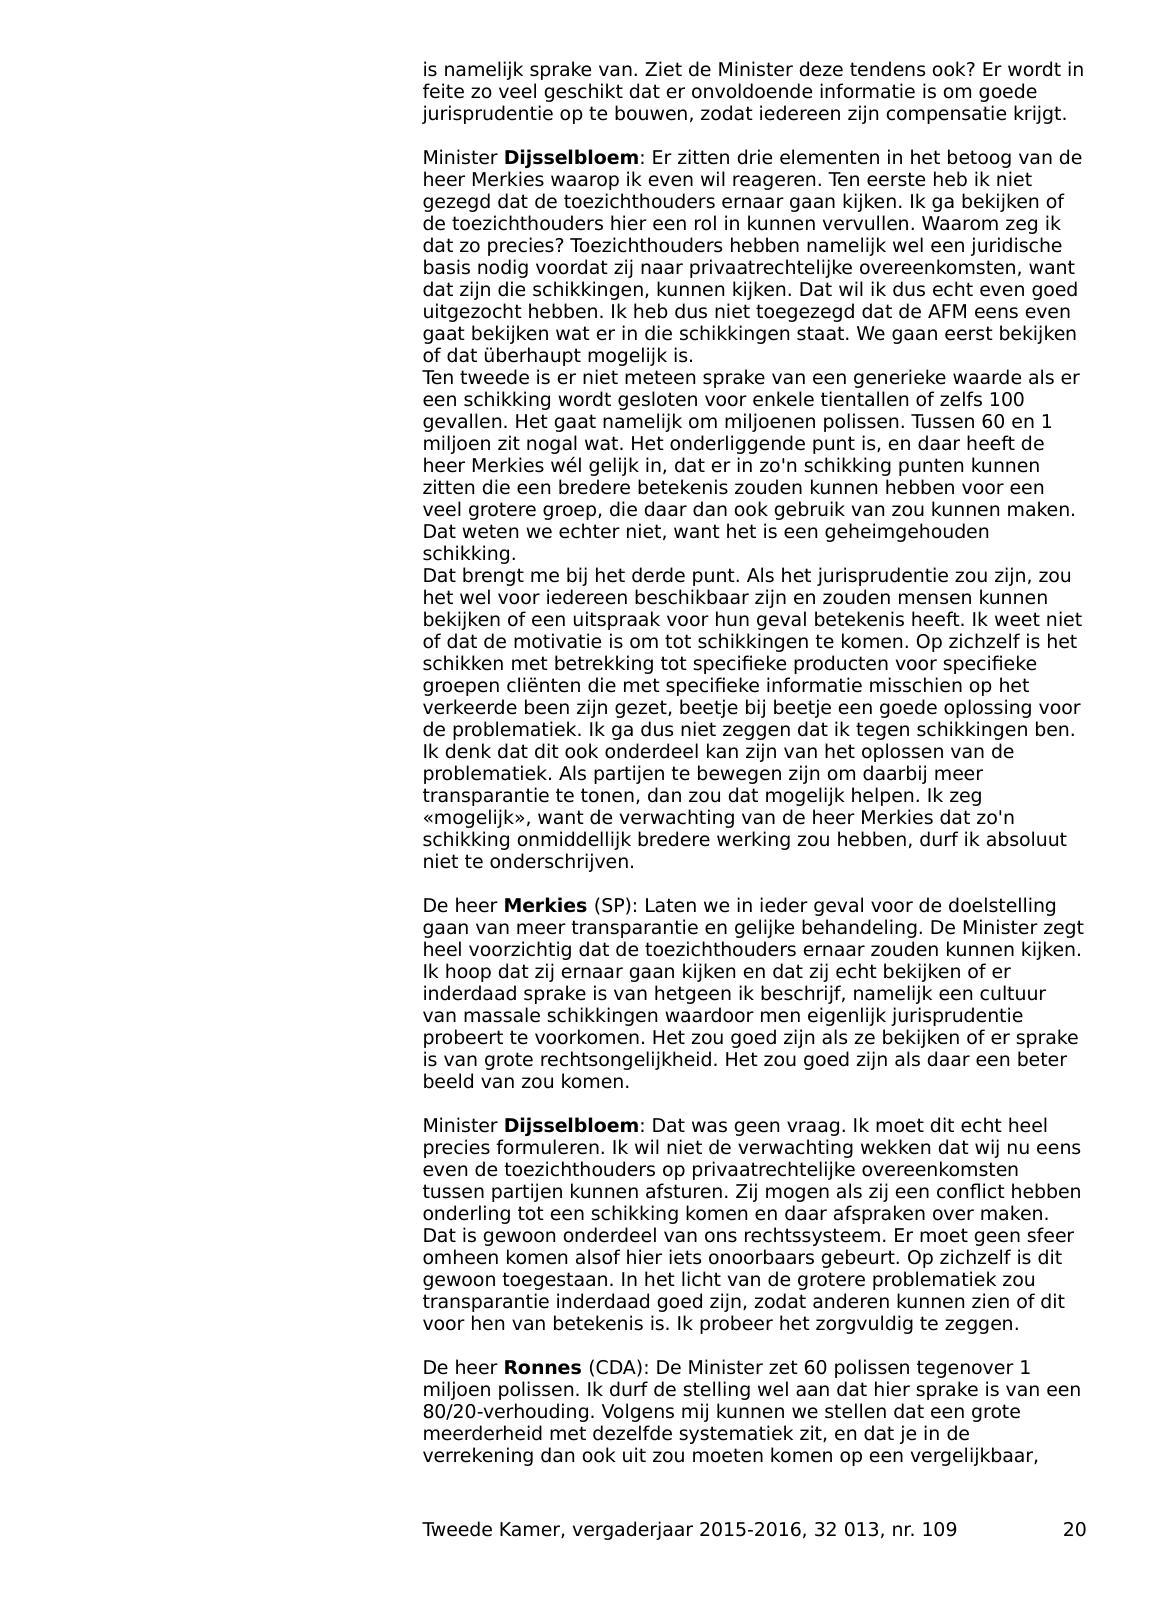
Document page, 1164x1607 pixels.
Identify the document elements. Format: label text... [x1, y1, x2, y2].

text Dat brengt me bij het derde punt. Als het jurisprudentie zou zijn, zou het wel voor iedereen beschikbaar zijn en zouden mensen kunnen bekijken of een uitspraak voor hun geval betekenis heeft. Ik weet niet of dat de motivatie is om tot schikkingen te komen. Op zichzelf is het schikken met betrekking tot specifieke producten voor specifieke groepen cliënten die met specifieke informatie misschien op het verkeerde been zijn gezet, beetje bij beetje een goede oplossing voor de problematiek. Ik ga dus niet zeggen dat ik tegen schikkingen ben. Ik denk dat dit ook onderdeel kan zijn van het oplossen van de problematiek. Als partijen te bewegen zijn om daarbij meer transparantie te tonen, dan zou dat mogelijk helpen. Ik zeg «mogelijk», want de verwachting van de heer Merkies dat zo'n schikking onmiddellijk bredere werking zou hebben, durf ik absoluut niet te onderschrijven. [422, 565, 1087, 872]
text Minister Dijsselbloem: Dat was geen vraag. Ik moet dit echt heel precies formuleren. Ik wil niet de verwachting wekken dat wij nu eens even de toezichthouders op privaatrechtelijke overeenkomsten tussen partijen kunnen afsturen. Zij mogen als zij een conflict hebben onderling tot een schikking komen en daar afspraken over maken. Dat is gewoon onderdeel van ons rechtssysteem. Er moet geen sfeer omheen komen alsof hier iets onoorbaars gebeurt. Op zichzelf is dit gewoon toegestaan. In het licht van de grotere problematiek zou transparantie inderdaad goed zijn, zodat anderen kunnen zien of dit voor hen van betekenis is. Ik probeer het zorgvuldig te zeggen. [422, 1115, 1087, 1334]
text De heer Merkies (SP): Laten we in ieder geval voor de doelstelling gaan van meer transparantie en gelijke behandeling. De Minister zegt heel voorzichtig dat de toezichthouders ernaar zouden kunnen kijken. Ik hoop dat zij ernaar gaan kijken en dat zij echt bekijken of er inderdaad sprake is van hetgeen ik beschrijf, namelijk een cultuur van massale schikkingen waardoor men eigenlijk jurisprudentie probeert te voorkomen. Het zou goed zijn als ze bekijken of er sprake is van grote rechtsongelijkheid. Het zou goed zijn als daar een beter beeld van zou komen. [422, 895, 1087, 1092]
text Ten tweede is er niet meteen sprake van een generieke waarde als er een schikking wordt gesloten voor enkele tientallen of zelfs 100 gevallen. Het gaat namelijk om miljoenen polissen. Tussen 60 en 1 miljoen zit nogal wat. Het onderliggende punt is, en daar heeft de heer Merkies wél gelijk in, dat er in zo'n schikking punten kunnen zitten die een bredere betekenis zouden kunnen hebben voor een veel grotere groep, die daar dan ook gebruik van zou kunnen maken. Dat weten we echter niet, want het is een geheimgehouden schikking. [422, 367, 1087, 565]
text Minister Dijsselbloem: Er zitten drie elementen in het betoog van de heer Merkies waarop ik even wil reageren. Ten eerste heb ik niet gezegd dat de toezichthouders ernaar gaan kijken. Ik ga bekijken of de toezichthouders hier een rol in kunnen vervullen. Waarom zeg ik dat zo precies? Toezichthouders hebben namelijk wel een juridische basis nodig voordat zij naar privaatrechtelijke overeenkomsten, want dat zijn die schikkingen, kunnen kijken. Dat wil ik dus echt even goed uitgezocht hebben. Ik heb dus niet toegezegd dat de AFM eens even gaat bekijken wat er in die schikkingen staat. We gaan eerst bekijken of dat überhaupt mogelijk is. [422, 147, 1087, 367]
text is namelijk sprake van. Ziet de Minister deze tendens ook? Er wordt in feite zo veel geschikt dat er onvoldoende informatie is om goede jurisprudentie op te bouwen, zodat iedereen zijn compensatie krijgt. [422, 59, 1087, 125]
text De heer Ronnes (CDA): De Minister zet 60 polissen tegenover 1 miljoen polissen. Ik durf de stelling wel aan dat hier sprake is van een 80/20-verhouding. Volgens mij kunnen we stellen dat een grote meerderheid met dezelfde systematiek zit, en dat je in de verrekening dan ook uit zou moeten komen op een vergelijkbaar, [422, 1357, 1087, 1467]
